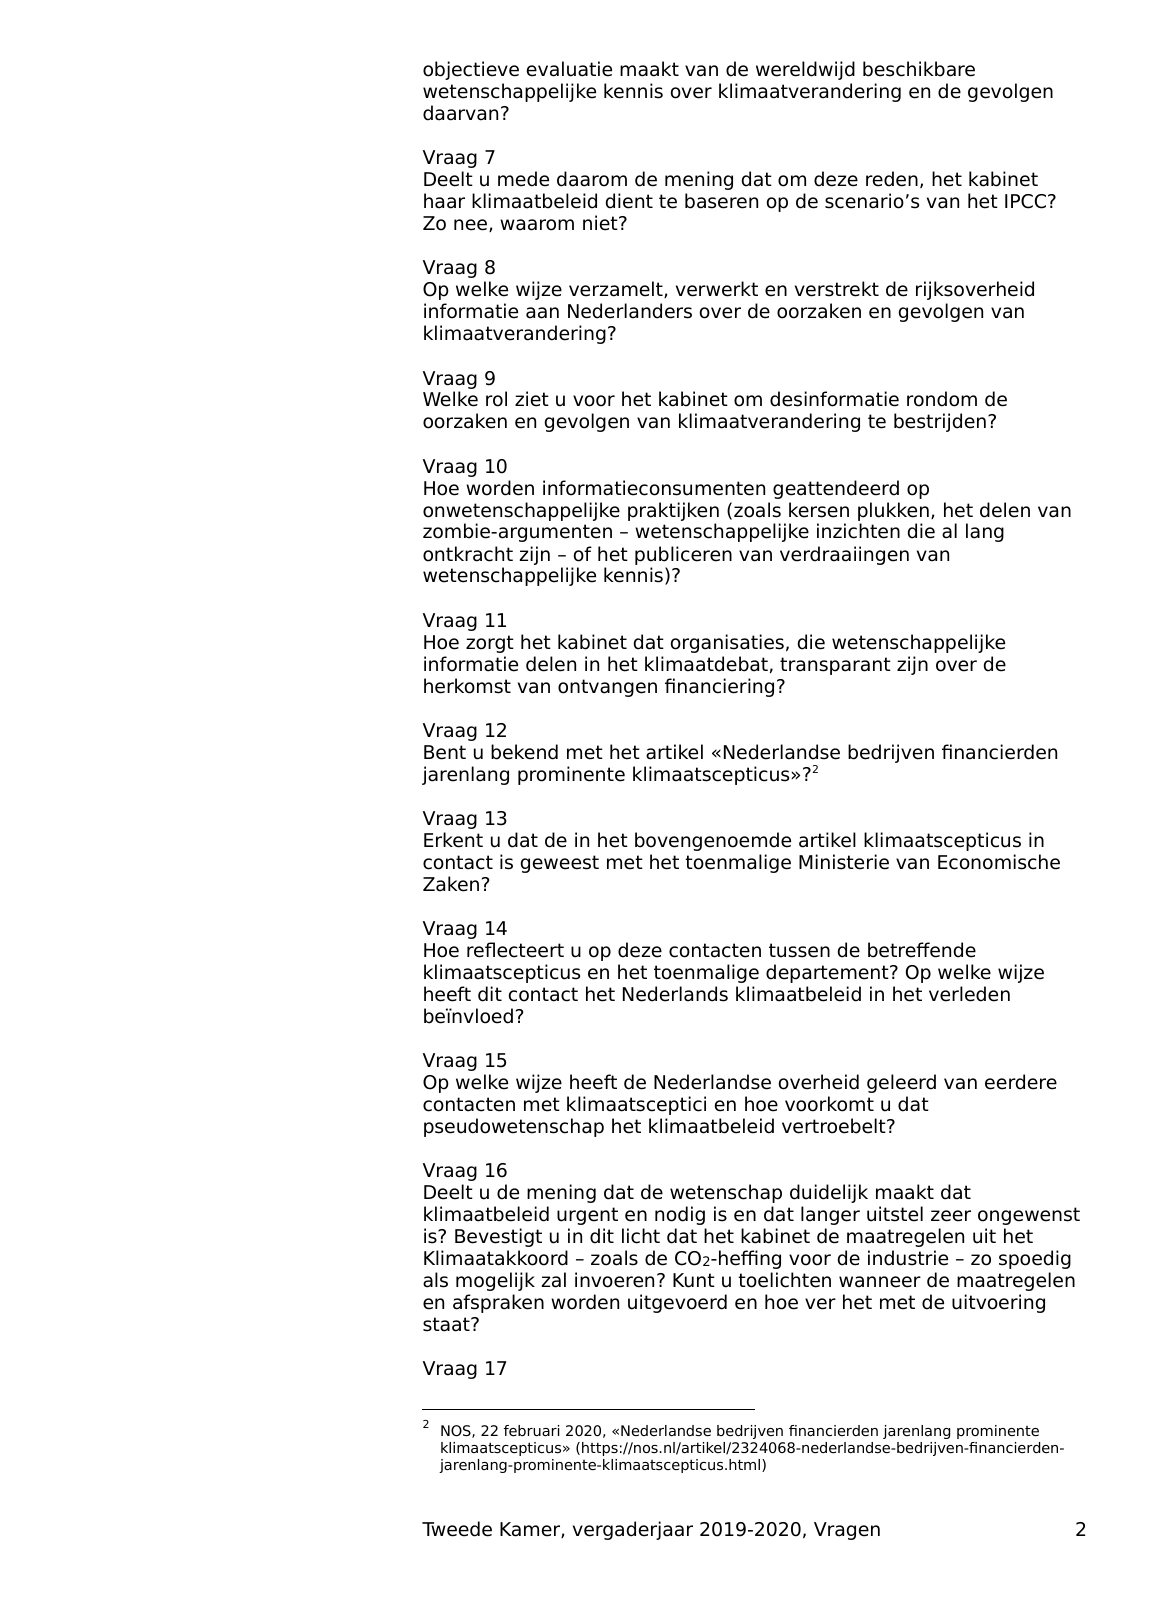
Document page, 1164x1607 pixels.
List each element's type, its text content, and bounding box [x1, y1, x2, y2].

text objectieve evaluatie maakt van de wereldwijd beschikbare wetenschappelijke kennis over klimaatverandering en de gevolgen daarvan? [422, 59, 1087, 125]
text Vraag 8 [422, 257, 1087, 279]
text Op welke wijze heeft de Nederlandse overheid geleerd van eerdere contacten met klimaatsceptici en hoe voorkomt u dat pseudowetenschap het klimaatbeleid vertroebelt? [422, 1072, 1087, 1138]
text Vraag 13 [422, 808, 1087, 830]
text Vraag 15 [422, 1050, 1087, 1072]
text Deelt u de mening dat de wetenschap duidelijk maakt dat klimaatbeleid urgent en nodig is en dat langer uitstel zeer ongewenst is? Bevestigt u in dit licht dat het kabinet de maatregelen uit het Klimaatakkoord – zoals de CO2-heffing voor de industrie – zo spoedig als mogelijk zal invoeren? Kunt u toelichten wanneer de maatregelen en afspraken worden uitgevoerd en hoe ver het met de uitvoering staat? [422, 1182, 1087, 1336]
text Hoe worden informatieconsumenten geattendeerd op onwetenschappelijke praktijken (zoals kersen plukken, het delen van zombie-argumenten – wetenschappelijke inzichten die al lang ontkracht zijn – of het publiceren van verdraaiingen van wetenschappelijke kennis)? [422, 477, 1087, 587]
text Deelt u mede daarom de mening dat om deze reden, het kabinet haar klimaatbeleid dient te baseren op de scenario’s van het IPCC? Zo nee, waarom niet? [422, 169, 1087, 235]
text Vraag 12 [422, 720, 1087, 742]
text Vraag 11 [422, 609, 1087, 632]
text Hoe zorgt het kabinet dat organisaties, die wetenschappelijke informatie delen in het klimaatdebat, transparant zijn over de herkomst van ontvangen financiering? [422, 632, 1087, 697]
text Vraag 14 [422, 918, 1087, 940]
text Welke rol ziet u voor het kabinet om desinformatie rondom de oorzaken en gevolgen van klimaatverandering te bestrijden? [422, 389, 1087, 433]
text Vraag 9 [422, 367, 1087, 389]
text Vraag 10 [422, 456, 1087, 477]
text Op welke wijze verzamelt, verwerkt en verstrekt de rijksoverheid informatie aan Nederlanders over de oorzaken en gevolgen van klimaatverandering? [422, 279, 1087, 345]
text Bent u bekend met het artikel «Nederlandse bedrijven financierden jarenlang prominente klimaatscepticus»? [422, 742, 1087, 786]
text NOS, 22 februari 2020, «Nederlandse bedrijven financierden jarenlang prominente klimaatscepticus» (https://nos.nl/artikel/2324068-nederlandse-bedrijven-financierden-jarenlang-prominente-klimaatscepticus.html) [422, 1418, 1087, 1474]
text Vraag 7 [422, 147, 1087, 169]
text Vraag 16 [422, 1160, 1087, 1182]
text Erkent u dat de in het bovengenoemde artikel klimaatscepticus in contact is geweest met het toenmalige Ministerie van Economische Zaken? [422, 830, 1087, 896]
text Hoe reflecteert u op deze contacten tussen de betreffende klimaatscepticus en het toenmalige departement? Op welke wijze heeft dit contact het Nederlands klimaatbeleid in het verleden beïnvloed? [422, 940, 1087, 1028]
text Vraag 17 [422, 1358, 1087, 1380]
